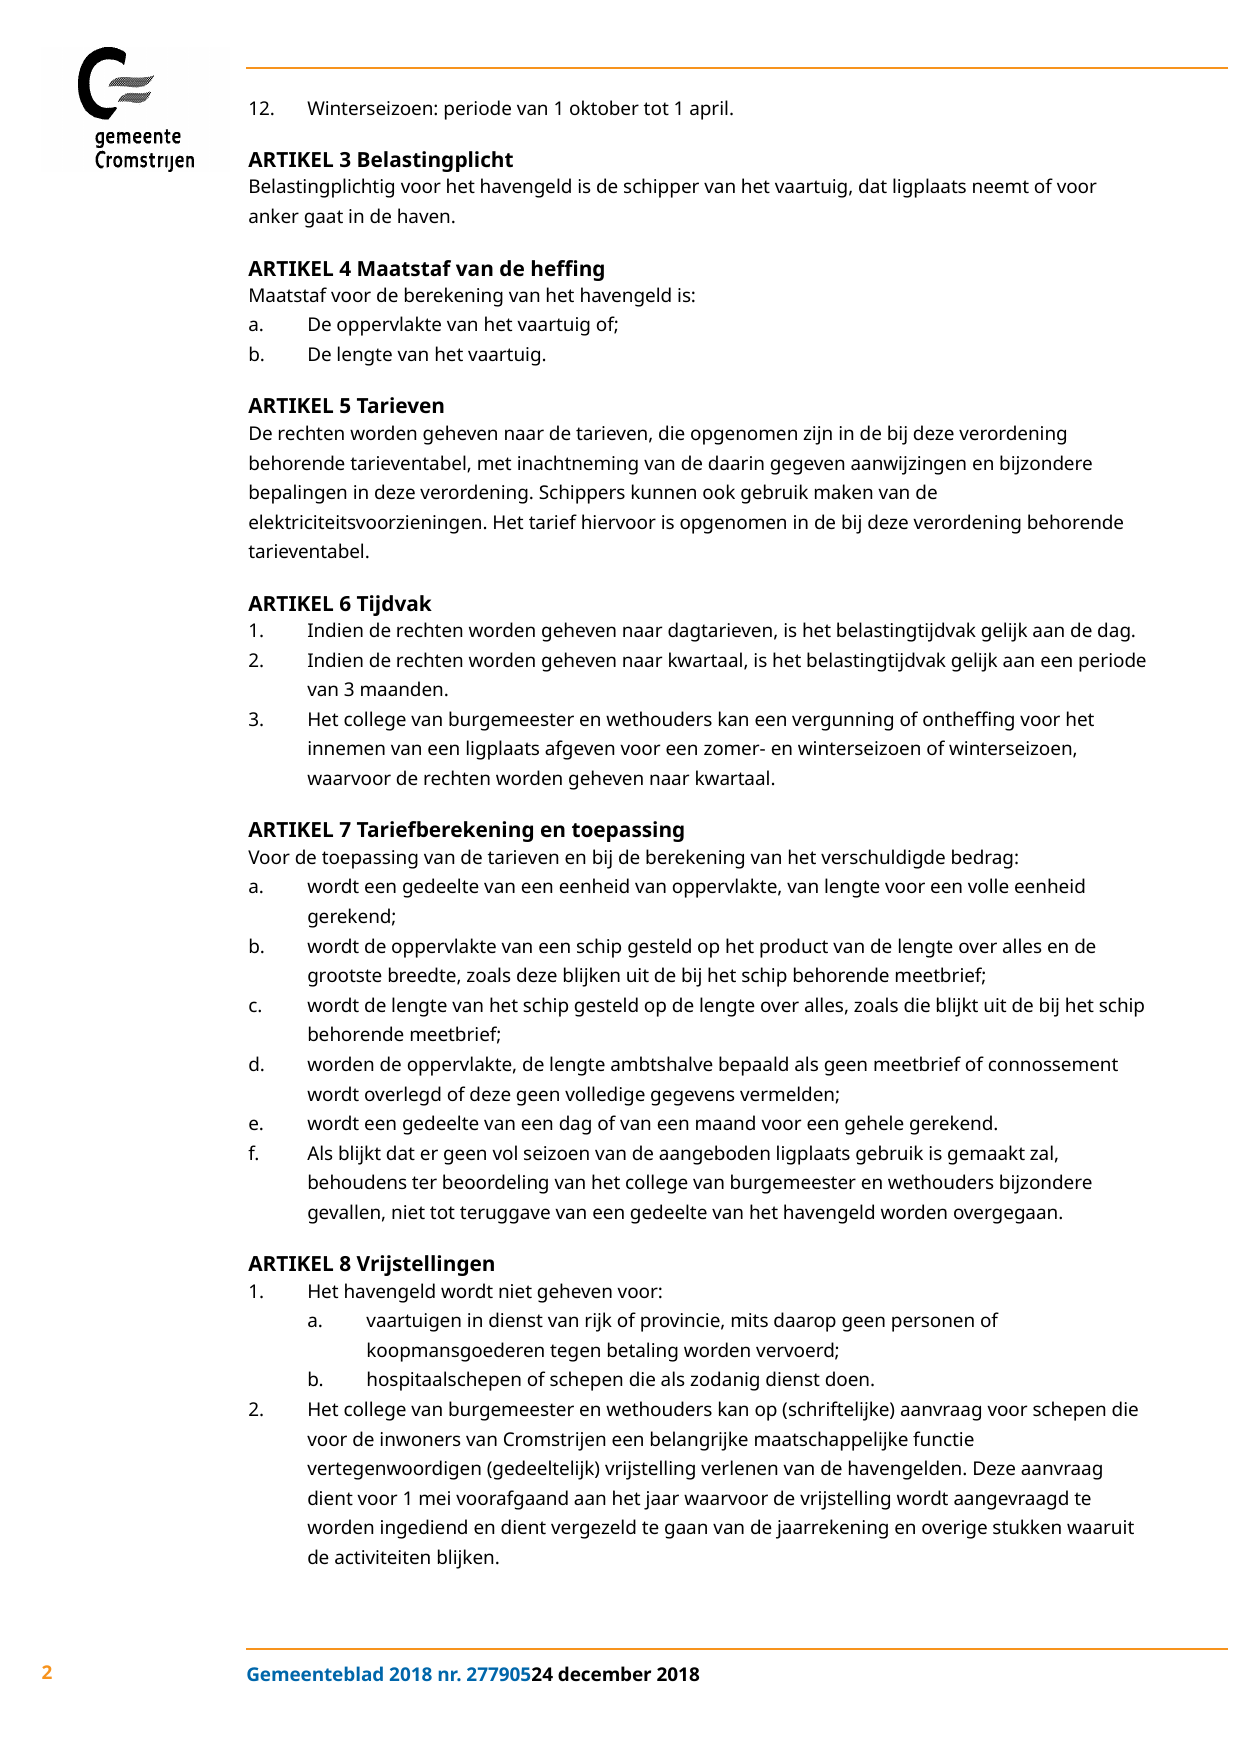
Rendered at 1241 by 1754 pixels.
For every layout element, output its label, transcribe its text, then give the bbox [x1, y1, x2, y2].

text ARTIKEL 5 Tarieven [248, 392, 1152, 420]
text Maatstaf voor de berekening van het havengeld is: [248, 282, 1152, 308]
list Het college van burgemeester en wethouders kan een vergunning of ontheffing voor het innemen van een ligplaats afgeven voor een zomer- en winterseizoen of winterseizoen, waarvoor de rechten worden geheven naar kwartaal. [248, 706, 1152, 791]
text De rechten worden geheven naar de tarieven, die opgenomen zijn in de bij deze verordening behorende tarieventabel, met inachtneming van de daarin gegeven aanwijzingen en bijzondere bepalingen in deze verordening. Schippers kunnen ook gebruik maken van de elektriciteitsvoorzieningen. Het tarief hiervoor is opgenomen in de bij deze verordening behorende tarieventabel. [248, 420, 1152, 564]
list Als blijkt dat er geen vol seizoen van de aangeboden ligplaats gebruik is gemaakt zal, behoudens ter beoordeling van het college van burgemeester en wethouders bijzondere gevallen, niet tot teruggave van een gedeelte van het havengeld worden overgegaan. [248, 1140, 1152, 1225]
list wordt de oppervlakte van een schip gesteld op het product van de lengte over alles en de grootste breedte, zoals deze blijken uit de bij het schip behorende meetbrief; [248, 933, 1152, 988]
text ARTIKEL 3 Belastingplicht [248, 145, 1152, 174]
picture [41, 47, 231, 172]
text ARTIKEL 6 Tijdvak [248, 589, 1152, 617]
list De oppervlakte van het vaartuig of; [248, 312, 1152, 337]
list wordt een gedeelte van een dag of van een maand voor een gehele gerekend. [248, 1110, 1152, 1136]
list hospitaalschepen of schepen die als zodanig dienst doen. [307, 1367, 1152, 1392]
text Belastingplichtig voor het havengeld is de schipper van het vaartuig, dat ligplaats neemt of voor anker gaat in de haven. [248, 174, 1152, 229]
list wordt de lengte van het schip gesteld op de lengte over alles, zoals die blijkt uit de bij het schip behorende meetbrief; [248, 992, 1152, 1047]
text ARTIKEL 7 Tariefberekening en toepassing [248, 816, 1152, 844]
list Het college van burgemeester en wethouders kan op (schriftelijke) aanvraag voor schepen die voor de inwoners van Cromstrijen een belangrijke maatschappelijke functie vertegenwoordigen (gedeeltelijk) vrijstelling verlenen van de havengelden. Deze aanvraag dient voor 1 mei voorafgaand aan het jaar waarvoor de vrijstelling wordt aangevraagd te worden ingediend en dient vergezeld te gaan van de jaarrekening en overige stukken waaruit de activiteiten blijken. [248, 1396, 1152, 1570]
list De lengte van het vaartuig. [248, 341, 1152, 367]
list Het havengeld wordt niet geheven voor: [248, 1278, 1152, 1304]
list vaartuigen in dienst van rijk of provincie, mits daarop geen personen of koopmansgoederen tegen betaling worden vervoerd; [307, 1307, 1152, 1363]
list worden de oppervlakte, de lengte ambtshalve bepaald als geen meetbrief of connossement wordt overlegd of deze geen volledige gegevens vermelden; [248, 1051, 1152, 1106]
text ARTIKEL 4 Maatstaf van de heffing [248, 254, 1152, 282]
list Winterseizoen: periode van 1 oktober tot 1 april. [248, 95, 1152, 121]
list wordt een gedeelte van een eenheid van oppervlakte, van lengte voor een volle eenheid gerekend; [248, 874, 1152, 929]
list Indien de rechten worden geheven naar dagtarieven, is het belastingtijdvak gelijk aan de dag. [248, 617, 1152, 643]
list Indien de rechten worden geheven naar kwartaal, is het belastingtijdvak gelijk aan een periode van 3 maanden. [248, 647, 1152, 702]
text Voor de toepassing van de tarieven en bij de berekening van het verschuldigde bedrag: [248, 844, 1152, 870]
text ARTIKEL 8 Vrijstellingen [248, 1249, 1152, 1278]
